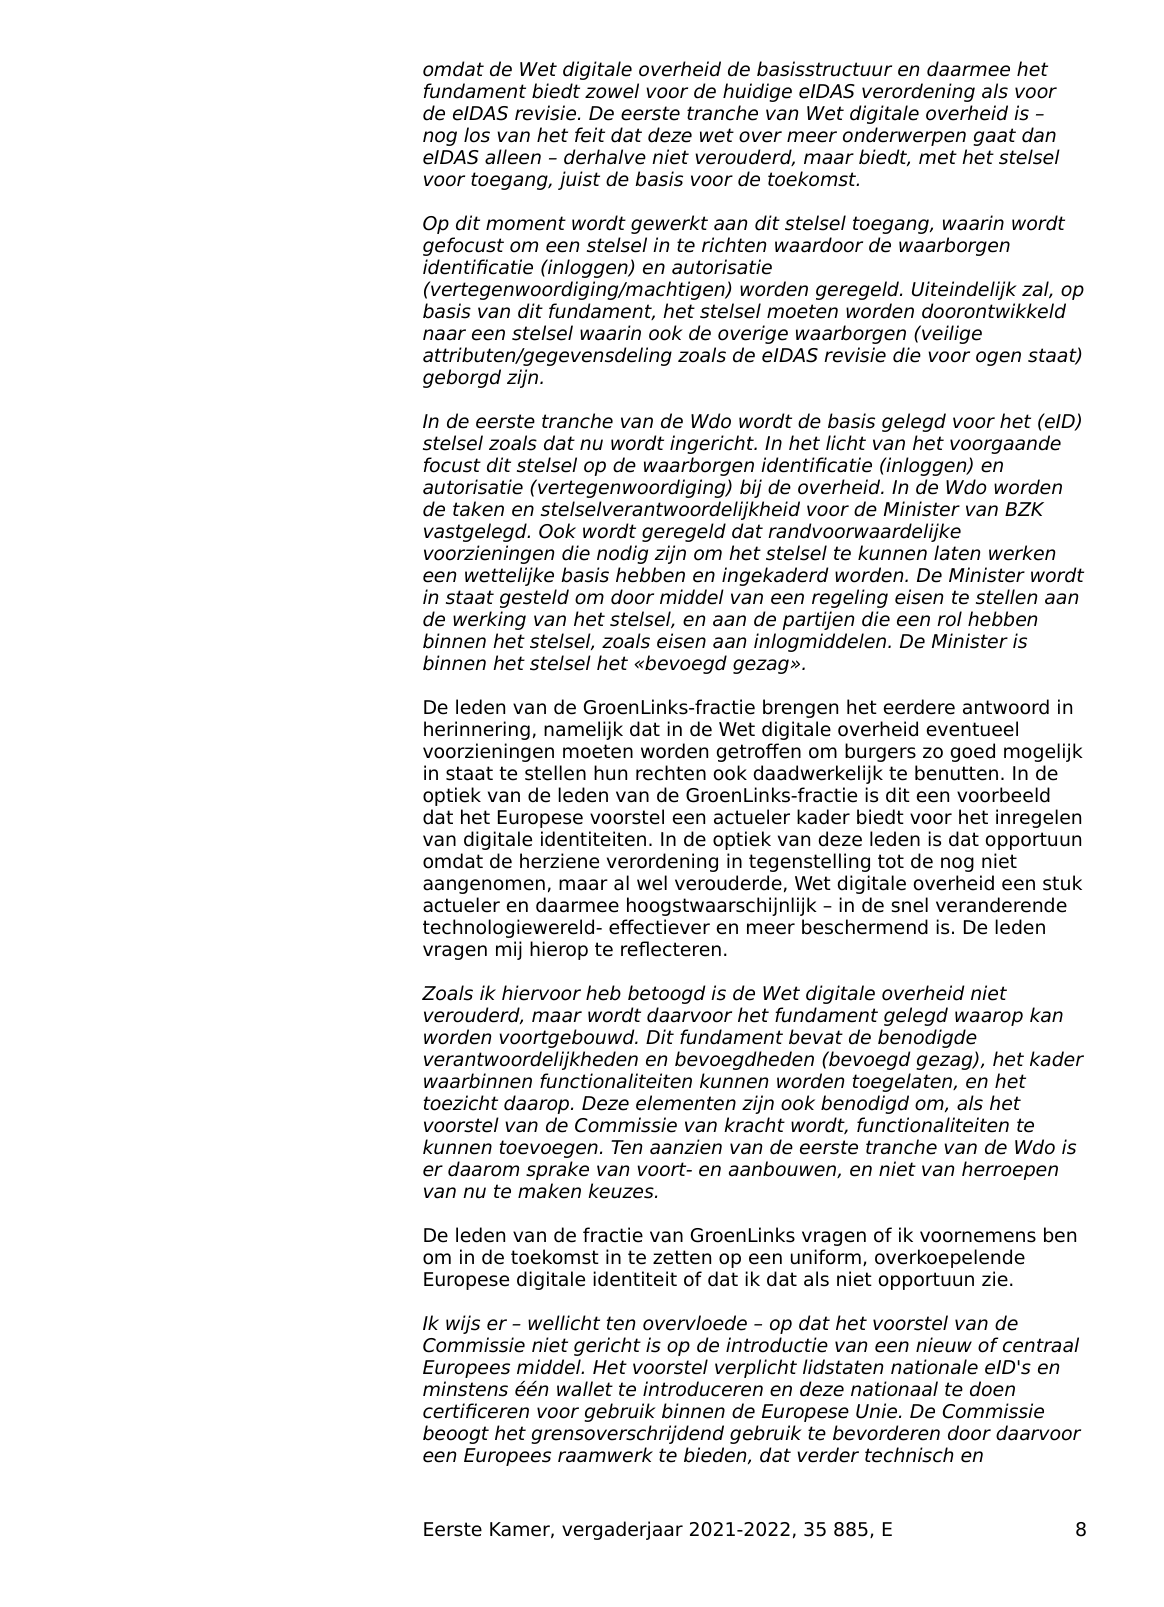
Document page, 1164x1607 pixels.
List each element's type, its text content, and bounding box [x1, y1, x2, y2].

text Zoals ik hiervoor heb betoogd is de Wet digitale overheid niet verouderd, maar wordt daarvoor het fundament gelegd waarop kan worden voortgebouwd. Dit fundament bevat de benodigde verantwoordelijkheden en bevoegdheden (bevoegd gezag), het kader waarbinnen functionaliteiten kunnen worden toegelaten, en het toezicht daarop. Deze elementen zijn ook benodigd om, als het voorstel van de Commissie van kracht wordt, functionaliteiten te kunnen toevoegen. Ten aanzien van de eerste tranche van de Wdo is er daarom sprake van voort- en aanbouwen, en niet van herroepen van nu te maken keuzes. [422, 983, 1087, 1203]
text De leden van de GroenLinks-fractie brengen het eerdere antwoord in herinnering, namelijk dat in de Wet digitale overheid eventueel voorzieningen moeten worden getroffen om burgers zo goed mogelijk in staat te stellen hun rechten ook daadwerkelijk te benutten. In de optiek van de leden van de GroenLinks-fractie is dit een voorbeeld dat het Europese voorstel een actueler kader biedt voor het inregelen van digitale identiteiten. In de optiek van deze leden is dat opportuun omdat de herziene verordening in tegenstelling tot de nog niet aangenomen, maar al wel verouderde, Wet digitale overheid een stuk actueler en daarmee hoogstwaarschijnlijk – in de snel veranderende technologiewereld- effectiever en meer beschermend is. De leden vragen mij hierop te reflecteren. [422, 697, 1087, 961]
text Op dit moment wordt gewerkt aan dit stelsel toegang, waarin wordt gefocust om een stelsel in te richten waardoor de waarborgen identificatie (inloggen) en autorisatie (vertegenwoordiging/machtigen) worden geregeld. Uiteindelijk zal, op basis van dit fundament, het stelsel moeten worden doorontwikkeld naar een stelsel waarin ook de overige waarborgen (veilige attributen/gegevensdeling zoals de eIDAS revisie die voor ogen staat) geborgd zijn. [422, 213, 1087, 389]
text In de eerste tranche van de Wdo wordt de basis gelegd voor het (eID) stelsel zoals dat nu wordt ingericht. In het licht van het voorgaande focust dit stelsel op de waarborgen identificatie (inloggen) en autorisatie (vertegenwoordiging) bij de overheid. In de Wdo worden de taken en stelselverantwoordelijkheid voor de Minister van BZK vastgelegd. Ook wordt geregeld dat randvoorwaardelijke voorzieningen die nodig zijn om het stelsel te kunnen laten werken een wettelijke basis hebben en ingekaderd worden. De Minister wordt in staat gesteld om door middel van een regeling eisen te stellen aan de werking van het stelsel, en aan de partijen die een rol hebben binnen het stelsel, zoals eisen aan inlogmiddelen. De Minister is binnen het stelsel het «bevoegd gezag». [422, 411, 1087, 675]
text Ik wijs er – wellicht ten overvloede – op dat het voorstel van de Commissie niet gericht is op de introductie van een nieuw of centraal Europees middel. Het voorstel verplicht lidstaten nationale eID's en minstens één wallet te introduceren en deze nationaal te doen certificeren voor gebruik binnen de Europese Unie. De Commissie beoogt het grensoverschrijdend gebruik te bevorderen door daarvoor een Europees raamwerk te bieden, dat verder technisch en [422, 1313, 1087, 1467]
text De leden van de fractie van GroenLinks vragen of ik voornemens ben om in de toekomst in te zetten op een uniform, overkoepelende Europese digitale identiteit of dat ik dat als niet opportuun zie. [422, 1225, 1087, 1291]
text omdat de Wet digitale overheid de basisstructuur en daarmee het fundament biedt zowel voor de huidige eIDAS verordening als voor de eIDAS revisie. De eerste tranche van Wet digitale overheid is – nog los van het feit dat deze wet over meer onderwerpen gaat dan eIDAS alleen – derhalve niet verouderd, maar biedt, met het stelsel voor toegang, juist de basis voor de toekomst. [422, 59, 1087, 191]
